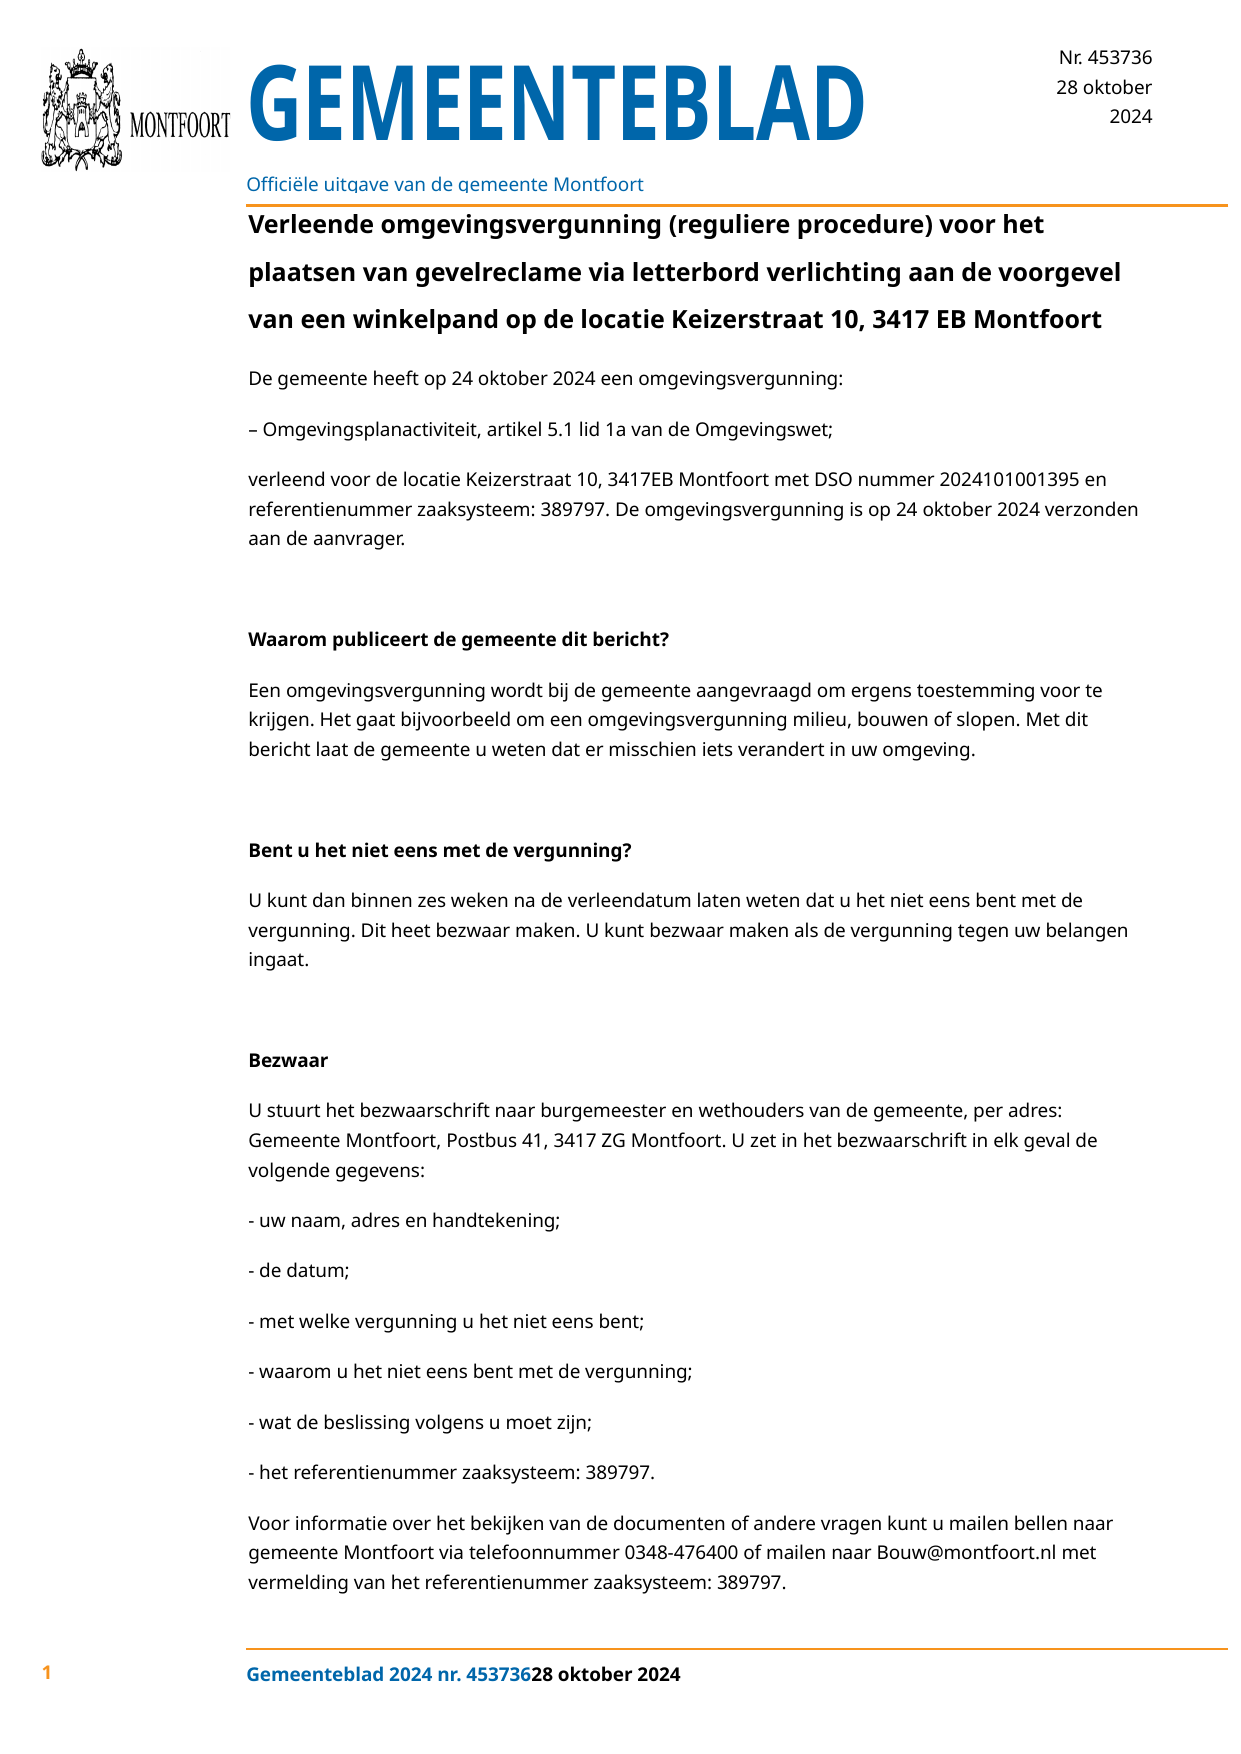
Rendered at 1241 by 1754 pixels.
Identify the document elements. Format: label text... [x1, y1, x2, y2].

text - wat de beslissing volgens u moet zijn; [248, 1409, 1152, 1434]
text - met welke vergunning u het niet eens bent; [248, 1308, 1152, 1334]
text - de datum; [248, 1258, 1152, 1283]
text Voor informatie over het bekijken van de documenten of andere vragen kunt u mailen bellen naar gemeente Montfoort via telefoonnummer 0348-476400 of mailen naar Bouw@montfoort.nl met vermelding van het referentienummer zaaksysteem: 389797. [248, 1510, 1152, 1594]
text - waarom u het niet eens bent met de vergunning; [248, 1358, 1152, 1384]
text Bent u het niet eens met de vergunning? [248, 837, 1152, 862]
text U stuurt het bezwaarschrift naar burgemeester en wethouders van de gemeente, per adres: Gemeente Montfoort, Postbus 41, 3417 ZG Montfoort. U zet in het bezwaarschrift in elk geval de volgende gegevens: [248, 1098, 1152, 1182]
text - uw naam, adres en handtekening; [248, 1207, 1152, 1233]
text Bezwaar [248, 1047, 1152, 1073]
text U kunt dan binnen zes weken na de verleendatum laten weten dat u het niet eens bent met de vergunning. Dit heet bezwaar maken. U kunt bezwaar maken als de vergunning tegen uw belangen ingaat. [248, 887, 1152, 972]
text De gemeente heeft op 24 oktober 2024 een omgevingsvergunning: [248, 366, 1152, 391]
text Verleende omgevingsvergunning (reguliere procedure) voor het plaatsen van gevelreclame via letterbord verlichting aan de voorgevel van een winkelpand op de locatie Keizerstraat 10, 3417 EB Montfoort [248, 207, 1152, 336]
text verleend voor de locatie Keizerstraat 10, 3417EB Montfoort met DSO nummer 2024101001395 en referentienummer zaaksysteem: 389797. De omgevingsvergunning is op 24 oktober 2024 verzonden aan de aanvrager. [248, 466, 1152, 551]
text – Omgevingsplanactiviteit, artikel 5.1 lid 1a van de Omgevingswet; [248, 416, 1152, 442]
text - het referentienummer zaaksysteem: 389797. [248, 1459, 1152, 1485]
picture [41, 47, 231, 172]
text Waarom publiceert de gemeente dit bericht? [248, 626, 1152, 652]
text Een omgevingsvergunning wordt bij de gemeente aangevraagd om ergens toestemming voor te krijgen. Het gaat bijvoorbeeld om een omgevingsvergunning milieu, bouwen of slopen. Met dit bericht laat de gemeente u weten dat er misschien iets verandert in uw omgeving. [248, 677, 1152, 762]
